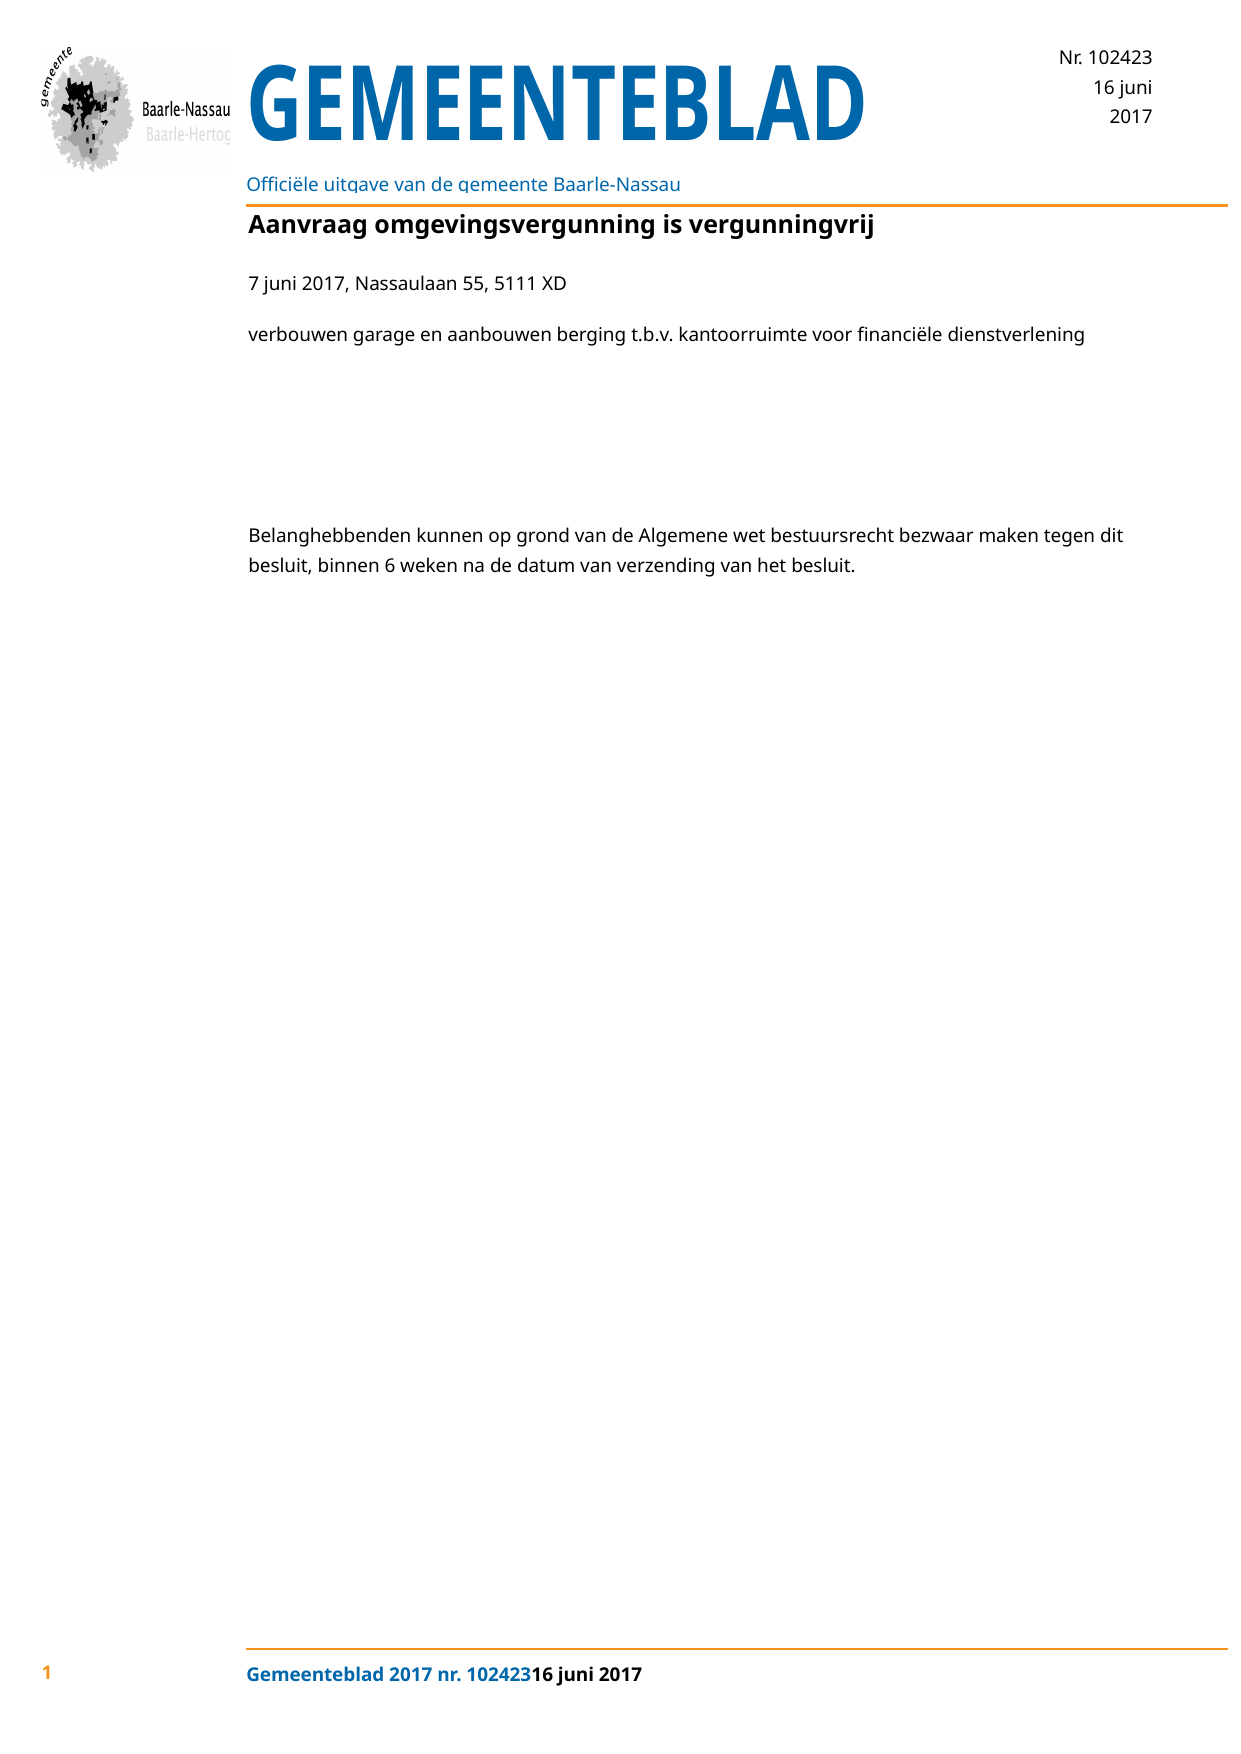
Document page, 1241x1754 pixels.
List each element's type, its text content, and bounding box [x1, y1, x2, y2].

text Belanghebbenden kunnen op grond van de Algemene wet bestuursrecht bezwaar maken tegen dit besluit, binnen 6 weken na de datum van verzending van het besluit. [248, 522, 1152, 578]
text Aanvraag omgevingsvergunning is vergunningvrij [248, 207, 1152, 241]
picture [41, 47, 231, 172]
text 7 juni 2017, Nassaulaan 55, 5111 XD [248, 270, 1152, 296]
text verbouwen garage en aanbouwen berging t.b.v. kantoorruimte voor financiële dienstverlening [248, 321, 1152, 346]
